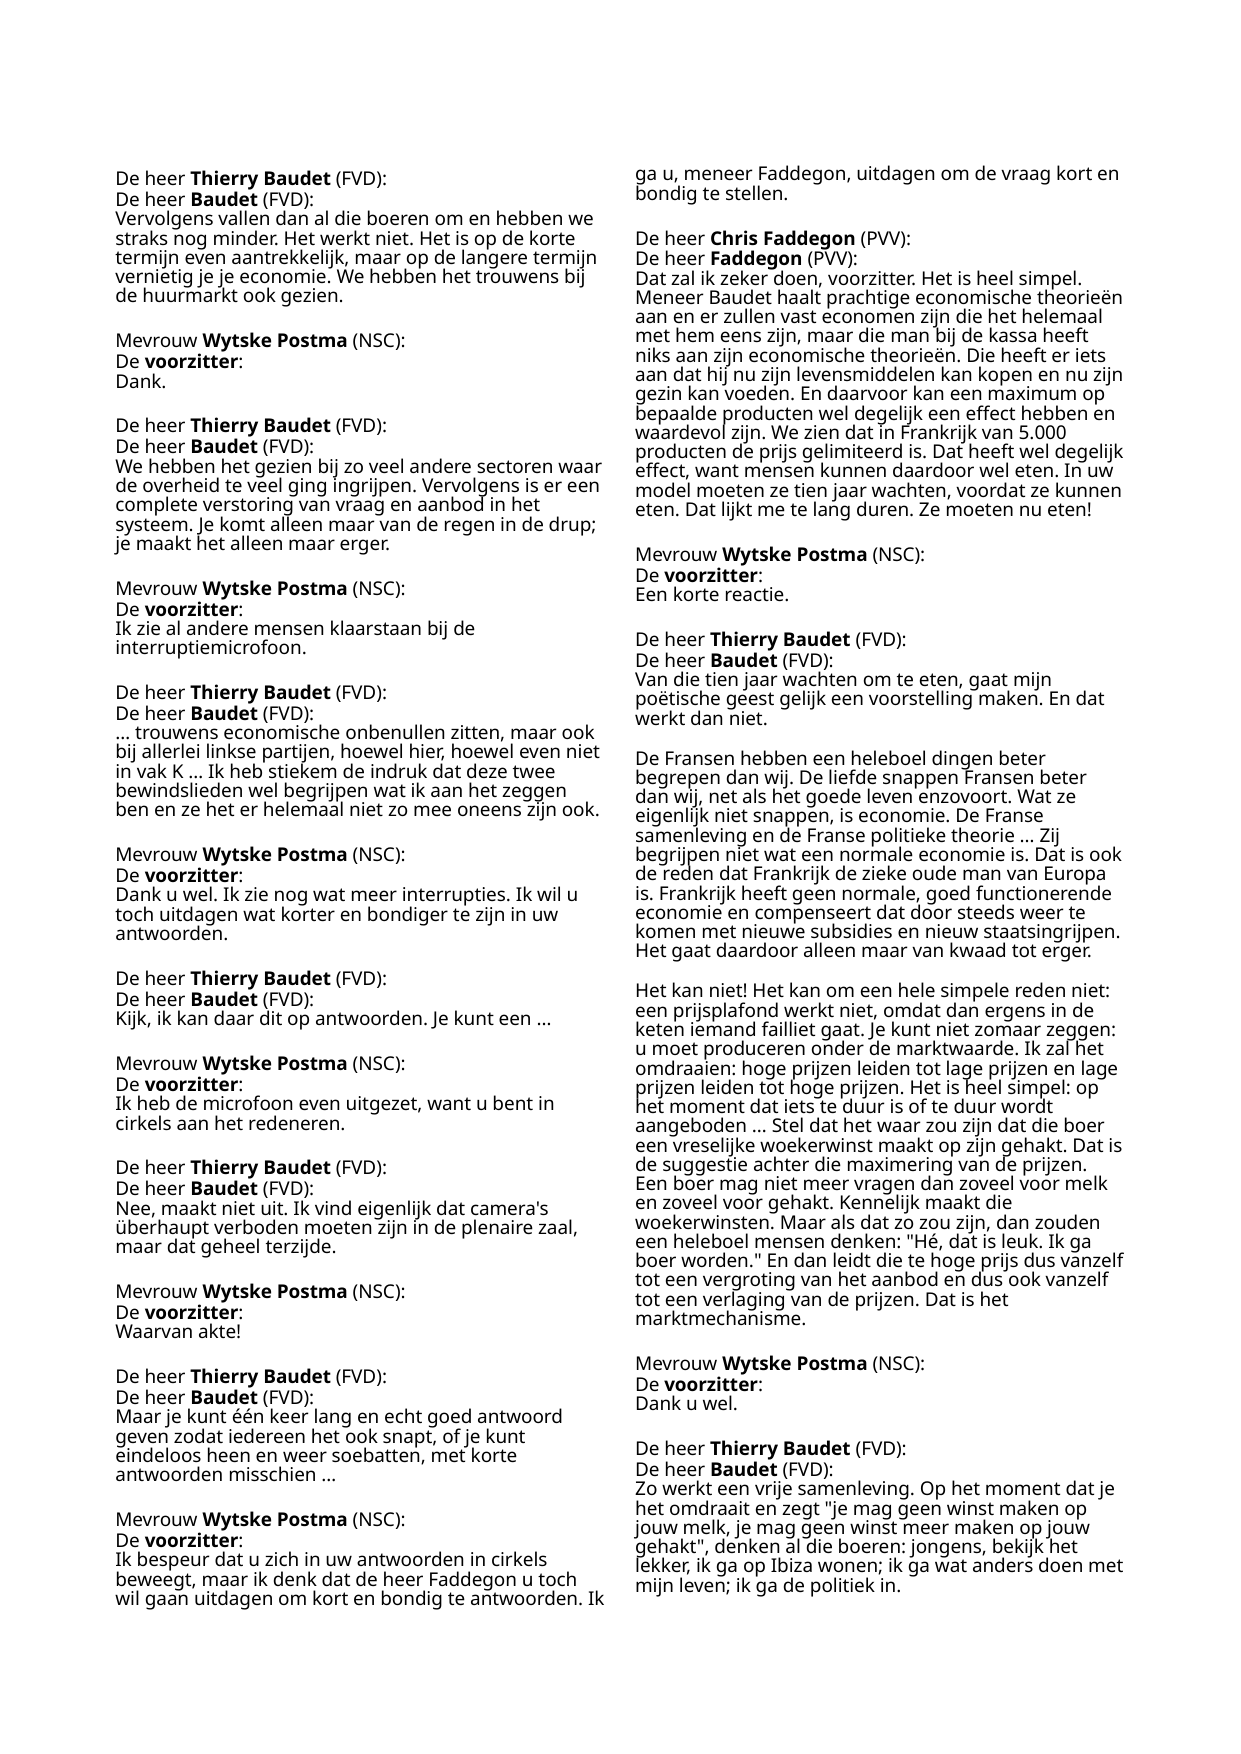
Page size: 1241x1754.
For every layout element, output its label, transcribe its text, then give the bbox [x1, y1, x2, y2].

text De heer Baudet (FVD): [115, 991, 605, 1010]
text Dat zal ik zeker doen, voorzitter. Het is heel simpel. Meneer Baudet haalt prachtige economische theorieën aan en er zullen vast economen zijn die het helemaal met hem eens zijn, maar die man bij de kassa heeft niks aan zijn economische theorieën. Die heeft er iets aan dat hij nu zijn levensmiddelen kan kopen en nu zijn gezin kan voeden. En daarvoor kan een maximum op bepaalde producten wel degelijk een effect hebben en waardevol zijn. We zien dat in Frankrijk van 5.000 producten de prijs gelimiteerd is. Dat heeft wel degelijk effect, want mensen kunnen daardoor wel eten. In uw model moeten ze tien jaar wachten, voordat ze kunnen eten. Dat lijkt me te lang duren. Ze moeten nu eten! [635, 270, 1125, 520]
text De heer Baudet (FVD): [635, 1461, 1125, 1480]
text Mevrouw Wytske Postma (NSC): [115, 1506, 605, 1532]
text De voorzitter: [115, 353, 605, 373]
text Ik bespeur dat u zich in uw antwoorden in cirkels beweegt, maar ik denk dat de heer Faddegon u toch wil gaan uitdagen om kort en bondig te antwoorden. Ik [115, 1551, 605, 1609]
text De heer Faddegon (PVV): [635, 250, 1125, 270]
text Mevrouw Wytske Postma (NSC): [115, 1050, 605, 1076]
text Waarvan akte! [115, 1323, 605, 1342]
text De heer Baudet (FVD): [115, 438, 605, 458]
text Mevrouw Wytske Postma (NSC): [115, 1278, 605, 1304]
text Een korte reactie. [635, 586, 1125, 605]
text De heer Thierry Baudet (FVD): [115, 1154, 605, 1180]
text De voorzitter: [115, 1076, 605, 1095]
text De heer Thierry Baudet (FVD): [635, 626, 1125, 652]
text Mevrouw Wytske Postma (NSC): [115, 575, 605, 601]
text De heer Baudet (FVD): [115, 705, 605, 724]
text De heer Chris Faddegon (PVV): [635, 225, 1125, 250]
text De voorzitter: [635, 567, 1125, 586]
text De heer Thierry Baudet (FVD): [115, 1363, 605, 1389]
text De heer Baudet (FVD): [115, 1180, 605, 1199]
text De voorzitter: [115, 601, 605, 620]
text De heer Thierry Baudet (FVD): [115, 679, 605, 705]
text Ik zie al andere mensen klaarstaan bij de interruptiemicrofoon. [115, 620, 605, 658]
text De heer Thierry Baudet (FVD): [115, 413, 605, 438]
text De heer Baudet (FVD): [115, 1389, 605, 1408]
text De Fransen hebben een heleboel dingen beter begrepen dan wij. De liefde snappen Fransen beter dan wij, net als het goede leven enzovoort. Wat ze eigenlijk niet snappen, is economie. De Franse samenleving en de Franse politieke theorie … Zij begrijpen niet wat een normale economie is. Dat is ook de reden dat Frankrijk de zieke oude man van Europa is. Frankrijk heeft geen normale, goed functionerende economie en compenseert dat door steeds weer te komen met nieuwe subsidies en nieuw staatsingrijpen. Het gaat daardoor alleen maar van kwaad tot erger. [635, 750, 1125, 962]
text Mevrouw Wytske Postma (NSC): [635, 1350, 1125, 1376]
text Mevrouw Wytske Postma (NSC): [115, 841, 605, 867]
text Nee, maakt niet uit. Ik vind eigenlijk dat camera's überhaupt verboden moeten zijn in de plenaire zaal, maar dat geheel terzijde. [115, 1199, 605, 1257]
text De heer Thierry Baudet (FVD): [115, 165, 605, 191]
text De voorzitter: [635, 1376, 1125, 1395]
text De voorzitter: [115, 1304, 605, 1323]
text De heer Baudet (FVD): [635, 652, 1125, 671]
text Zo werkt een vrije samenleving. Op het moment dat je het omdraait en zegt "je mag geen winst maken op jouw melk, je mag geen winst meer maken op jouw gehakt", denken al die boeren: jongens, bekijk het lekker, ik ga op Ibiza wonen; ik ga wat anders doen met mijn leven; ik ga de politiek in. [635, 1480, 1125, 1596]
text De voorzitter: [115, 1532, 605, 1551]
text Ik heb de microfoon even uitgezet, want u bent in cirkels aan het redeneren. [115, 1095, 605, 1134]
text We hebben het gezien bij zo veel andere sectoren waar de overheid te veel ging ingrijpen. Vervolgens is er een complete verstoring van vraag en aanbod in het systeem. Je komt alleen maar van de regen in de drup; je maakt het alleen maar erger. [115, 458, 605, 554]
text De heer Thierry Baudet (FVD): [635, 1435, 1125, 1461]
text Dank u wel. Ik zie nog wat meer interrupties. Ik wil u toch uitdagen wat korter en bondiger te zijn in uw antwoorden. [115, 886, 605, 944]
text Dank. [115, 373, 605, 392]
text De heer Baudet (FVD): [115, 191, 605, 210]
text Maar je kunt één keer lang en echt goed antwoord geven zodat iedereen het ook snapt, of je kunt eindeloos heen en weer soebatten, met korte antwoorden misschien … [115, 1408, 605, 1485]
text Mevrouw Wytske Postma (NSC): [635, 541, 1125, 567]
text Dank u wel. [635, 1395, 1125, 1414]
text Het kan niet! Het kan om een hele simpele reden niet: een prijsplafond werkt niet, omdat dan ergens in de keten iemand failliet gaat. Je kunt niet zomaar zeggen: u moet produceren onder de marktwaarde. Ik zal het omdraaien: hoge prijzen leiden tot lage prijzen en lage prijzen leiden tot hoge prijzen. Het is heel simpel: op het moment dat iets te duur is of te duur wordt aangeboden … Stel dat het waar zou zijn dat die boer een vreselijke woekerwinst maakt op zijn gehakt. Dat is de suggestie achter die maximering van de prijzen. Een boer mag niet meer vragen dan zoveel voor melk en zoveel voor gehakt. Kennelijk maakt die woekerwinsten. Maar als dat zo zou zijn, dan zouden een heleboel mensen denken: "Hé, dat is leuk. Ik ga boer worden." En dan leidt die te hoge prijs dus vanzelf tot een vergroting van het aanbod en dus ook vanzelf tot een verlaging van de prijzen. Dat is het marktmechanisme. [635, 982, 1125, 1329]
text Mevrouw Wytske Postma (NSC): [115, 328, 605, 353]
text De voorzitter: [115, 867, 605, 886]
text Kijk, ik kan daar dit op antwoorden. Je kunt een … [115, 1010, 605, 1029]
text Van die tien jaar wachten om te eten, gaat mijn poëtische geest gelijk een voorstelling maken. En dat werkt dan niet. [635, 671, 1125, 729]
text Vervolgens vallen dan al die boeren om en hebben we straks nog minder. Het werkt niet. Het is op de korte termijn even aantrekkelijk, maar op de langere termijn vernietig je je economie. We hebben het trouwens bij de huurmarkt ook gezien. [115, 210, 605, 307]
text … trouwens economische onbenullen zitten, maar ook bij allerlei linkse partijen, hoewel hier, hoewel even niet in vak K … Ik heb stiekem de indruk dat deze twee bewindslieden wel begrijpen wat ik aan het zeggen ben en ze het er helemaal niet zo mee oneens zijn ook. [115, 724, 605, 821]
text De heer Thierry Baudet (FVD): [115, 965, 605, 991]
text ga u, meneer Faddegon, uitdagen om de vraag kort en bondig te stellen. [635, 165, 1125, 204]
